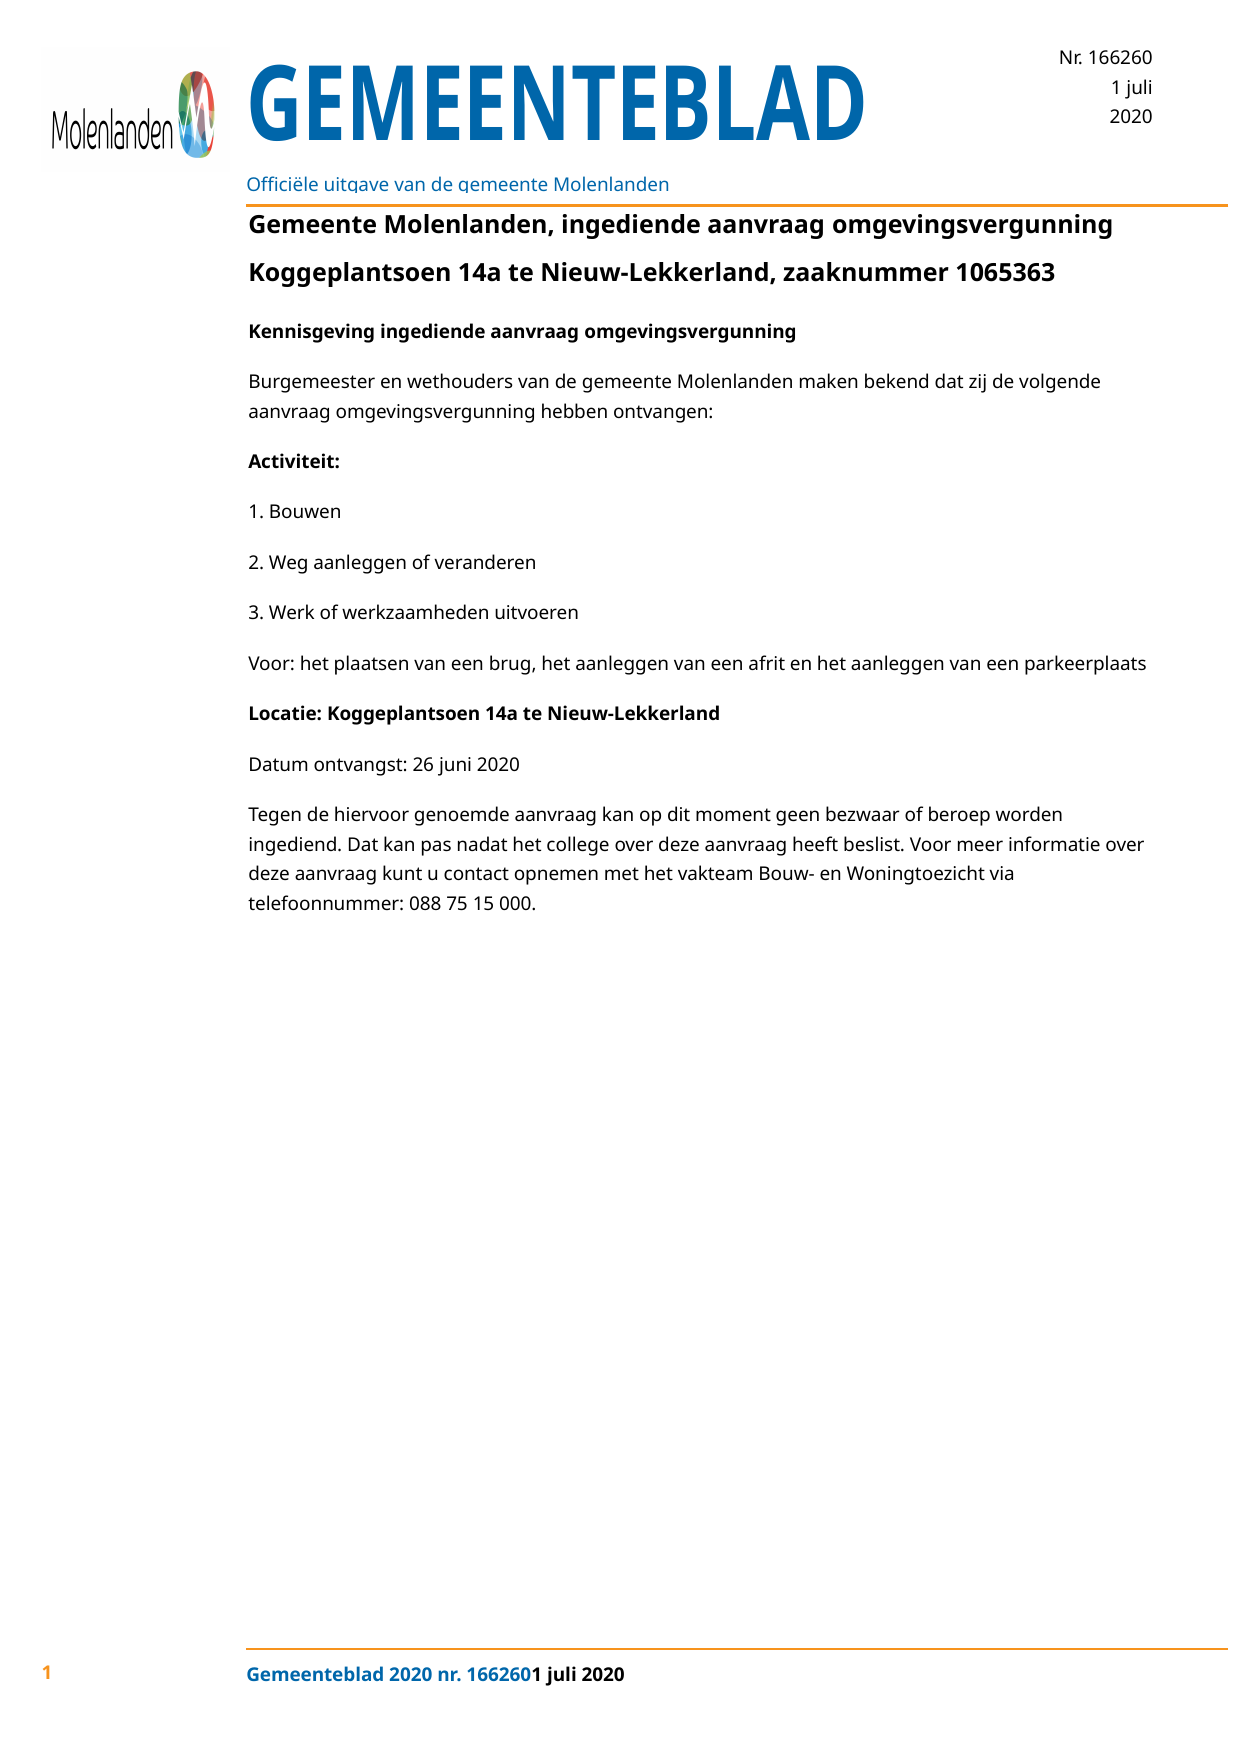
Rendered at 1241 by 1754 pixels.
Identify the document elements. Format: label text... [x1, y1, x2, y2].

text Tegen de hiervoor genoemde aanvraag kan op dit moment geen bezwaar of beroep worden ingediend. Dat kan pas nadat het college over deze aanvraag heeft beslist. Voor meer informatie over deze aanvraag kunt u contact opnemen met het vakteam Bouw- en Woningtoezicht via telefoonnummer: 088 75 15 000. [248, 801, 1152, 916]
text Gemeente Molenlanden, ingediende aanvraag omgevingsvergunning Koggeplantsoen 14a te Nieuw-Lekkerland, zaaknummer 1065363 [248, 207, 1152, 288]
picture [41, 47, 231, 172]
text Activiteit: [248, 448, 1152, 474]
text 2. Weg aanleggen of veranderen [248, 549, 1152, 575]
text Locatie: Koggeplantsoen 14a te Nieuw-Lekkerland [248, 700, 1152, 726]
text Voor: het plaatsen van een brug, het aanleggen van een afrit en het aanleggen van een parkeerplaats [248, 650, 1152, 676]
text Datum ontvangst: 26 juni 2020 [248, 751, 1152, 777]
text 1. Bouwen [248, 499, 1152, 524]
text 3. Werk of werkzaamheden uitvoeren [248, 599, 1152, 625]
text Kennisgeving ingediende aanvraag omgevingsvergunning [248, 318, 1152, 344]
text Burgemeester en wethouders van de gemeente Molenlanden maken bekend dat zij de volgende aanvraag omgevingsvergunning hebben ontvangen: [248, 368, 1152, 424]
